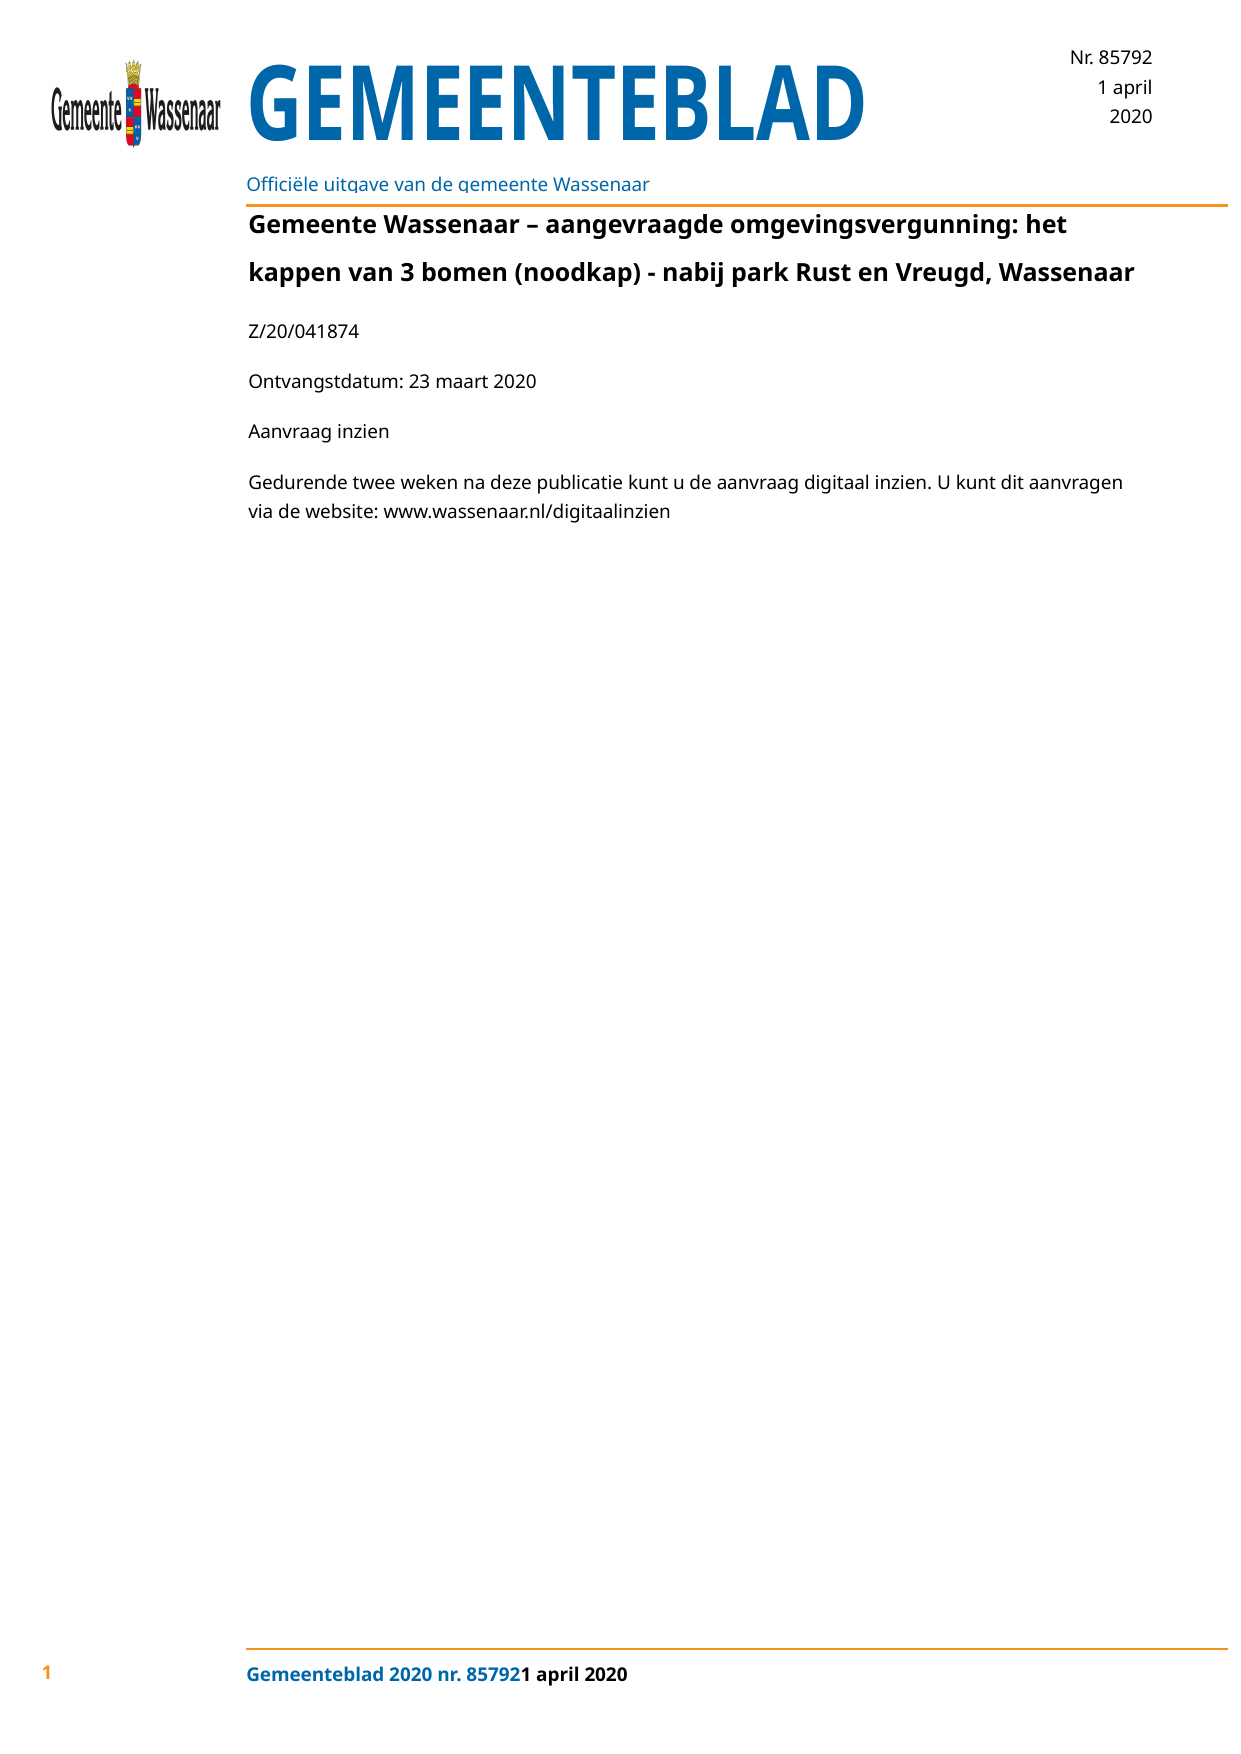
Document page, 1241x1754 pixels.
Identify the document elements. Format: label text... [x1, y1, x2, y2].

text Z/20/041874 [248, 318, 1152, 344]
text Ontvangstdatum: 23 maart 2020 [248, 368, 1152, 394]
text Aanvraag inzien [248, 419, 1152, 444]
text Gemeente Wassenaar – aangevraagde omgevingsvergunning: het kappen van 3 bomen (noodkap) - nabij park Rust en Vreugd, Wassenaar [248, 207, 1152, 288]
text Gedurende twee weken na deze publicatie kunt u de aanvraag digitaal inzien. U kunt dit aanvragen via de website: www.wassenaar.nl/digitaalinzien [248, 469, 1152, 524]
picture [41, 47, 231, 172]
